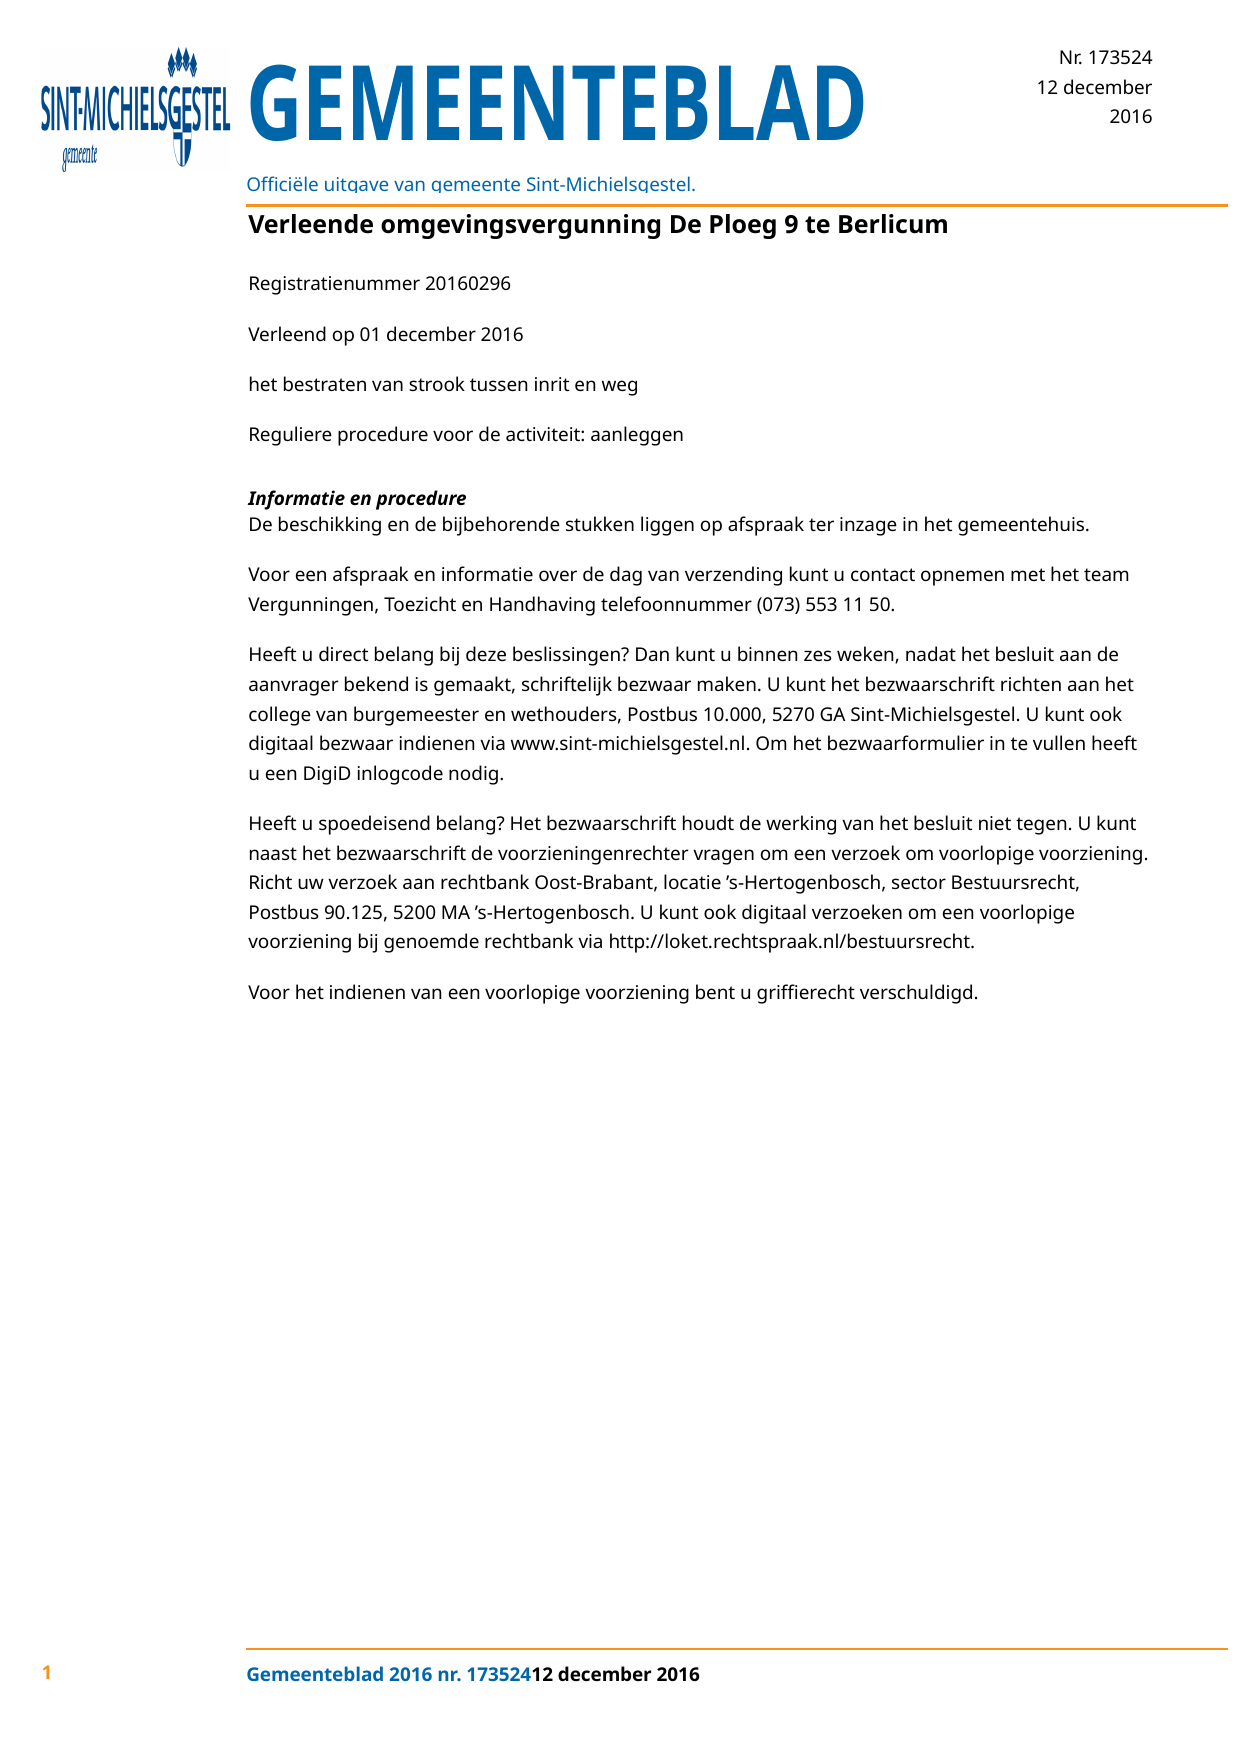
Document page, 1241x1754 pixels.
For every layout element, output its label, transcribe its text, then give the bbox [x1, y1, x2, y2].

text Voor een afspraak en informatie over de dag van verzending kunt u contact opnemen met het team Vergunningen, Toezicht en Handhaving telefoonnummer (073) 553 11 50. [248, 562, 1152, 617]
text Verleende omgevingsvergunning De Ploeg 9 te Berlicum [248, 207, 1152, 241]
text het bestraten van strook tussen inrit en weg [248, 371, 1152, 397]
text Registratienummer 20160296 [248, 270, 1152, 296]
picture [41, 47, 231, 172]
text Heeft u spoedeisend belang? Het bezwaarschrift houdt de werking van het besluit niet tegen. U kunt naast het bezwaarschrift de voorzieningenrechter vragen om een verzoek om voorlopige voorziening. Richt uw verzoek aan rechtbank Oost-Brabant, locatie ’s-Hertogenbosch, sector Bestuursrecht, Postbus 90.125, 5200 MA ’s-Hertogenbosch. U kunt ook digitaal verzoeken om een voorlopige voorziening bij genoemde rechtbank via http://loket.rechtspraak.nl/bestuursrecht. [248, 810, 1152, 954]
text Heeft u direct belang bij deze beslissingen? Dan kunt u binnen zes weken, nadat het besluit aan de aanvrager bekend is gemaakt, schriftelijk bezwaar maken. U kunt het bezwaarschrift richten aan het college van burgemeester en wethouders, Postbus 10.000, 5270 GA Sint-Michielsgestel. U kunt ook digitaal bezwaar indienen via www.sint-michielsgestel.nl. Om het bezwaarformulier in te vullen heeft u een DigiD inlogcode nodig. [248, 642, 1152, 786]
text Informatie en procedure [248, 486, 1152, 511]
text Reguliere procedure voor de activiteit: aanleggen [248, 422, 1152, 447]
text Verleend op 01 december 2016 [248, 321, 1152, 346]
text Voor het indienen van een voorlopige voorziening bent u griffierecht verschuldigd. [248, 979, 1152, 1005]
text De beschikking en de bijbehorende stukken liggen op afspraak ter inzage in het gemeentehuis. [248, 511, 1152, 537]
